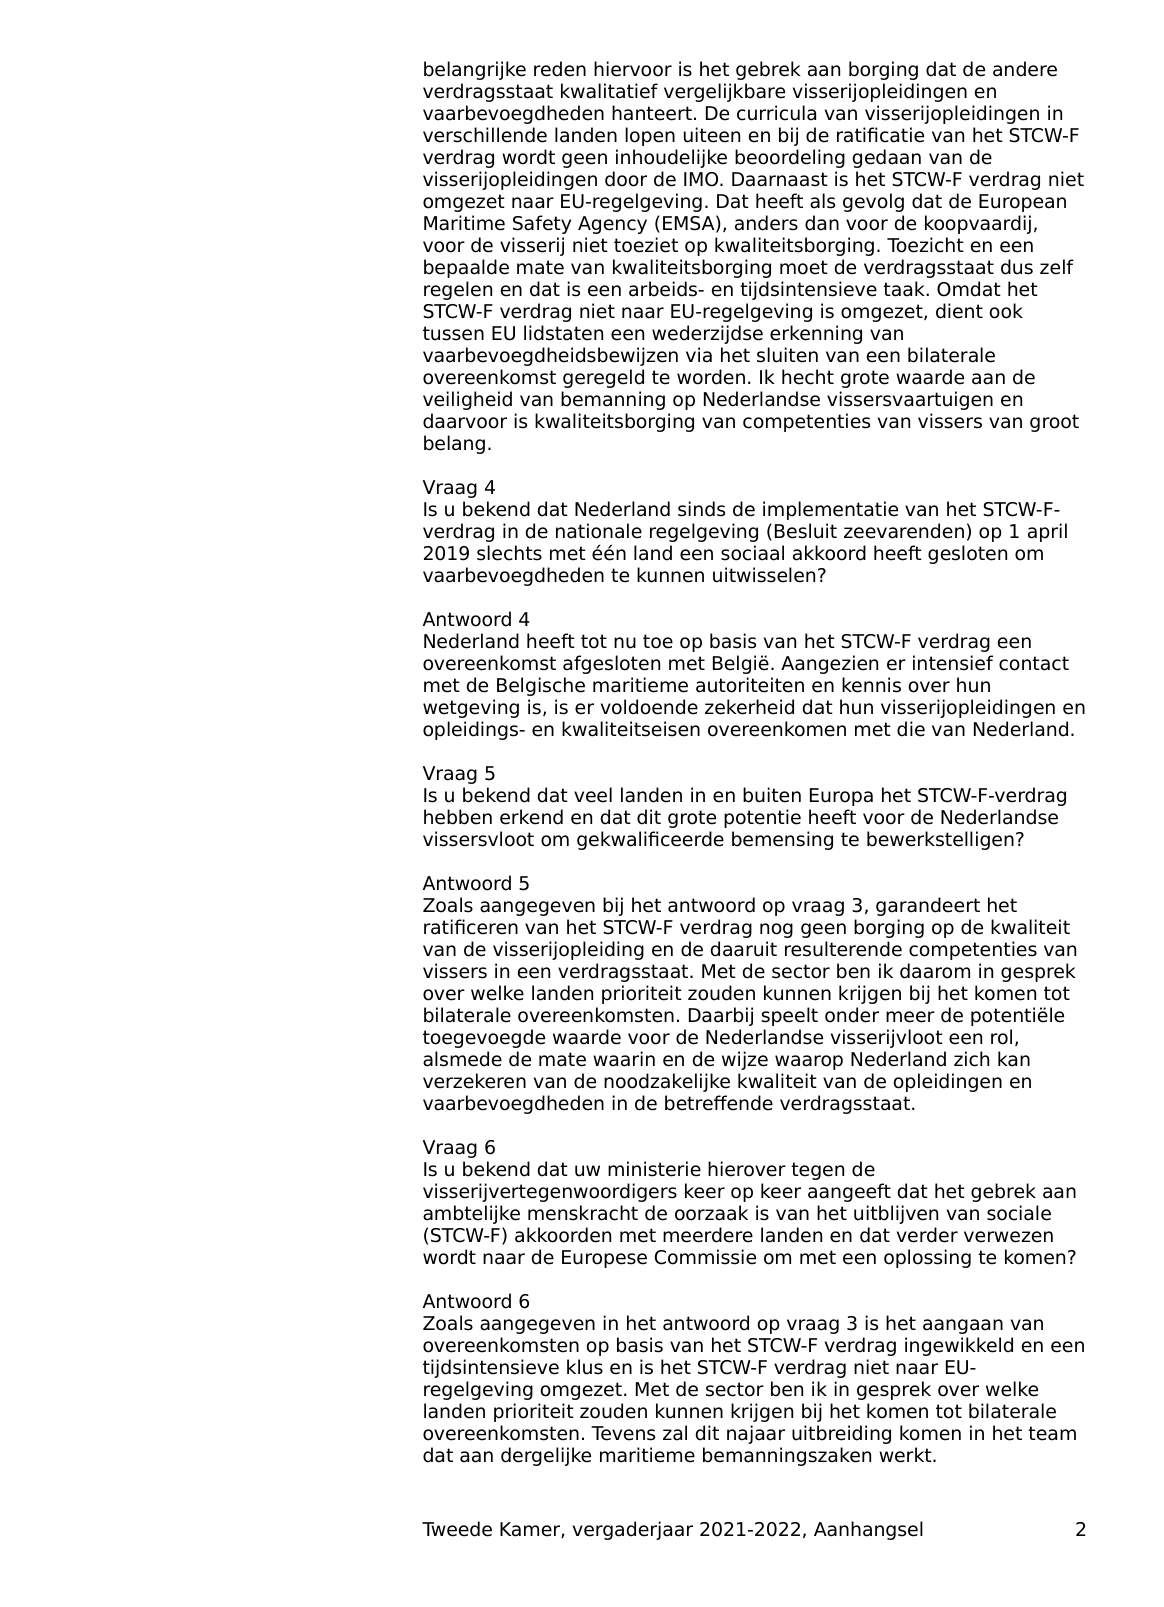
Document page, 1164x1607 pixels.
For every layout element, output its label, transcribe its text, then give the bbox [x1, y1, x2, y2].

text Zoals aangegeven bij het antwoord op vraag 3, garandeert het ratificeren van het STCW-F verdrag nog geen borging op de kwaliteit van de visserijopleiding en de daaruit resulterende competenties van vissers in een verdragsstaat. Met de sector ben ik daarom in gesprek over welke landen prioriteit zouden kunnen krijgen bij het komen tot bilaterale overeenkomsten. Daarbij speelt onder meer de potentiële toegevoegde waarde voor de Nederlandse visserijvloot een rol, alsmede de mate waarin en de wijze waarop Nederland zich kan verzekeren van de noodzakelijke kwaliteit van de opleidingen en vaarbevoegdheden in de betreffende verdragsstaat. [422, 895, 1087, 1115]
text Nederland heeft tot nu toe op basis van het STCW-F verdrag een overeenkomst afgesloten met België. Aangezien er intensief contact met de Belgische maritieme autoriteiten en kennis over hun wetgeving is, is er voldoende zekerheid dat hun visserijopleidingen en opleidings- en kwaliteitseisen overeenkomen met die van Nederland. [422, 631, 1087, 741]
text Antwoord 6 [422, 1291, 1087, 1313]
text Antwoord 5 [422, 873, 1087, 895]
text Is u bekend dat veel landen in en buiten Europa het STCW-F-verdrag hebben erkend en dat dit grote potentie heeft voor de Nederlandse vissersvloot om gekwalificeerde bemensing te bewerkstelligen? [422, 785, 1087, 851]
text Is u bekend dat uw ministerie hierover tegen de visserijvertegenwoordigers keer op keer aangeeft dat het gebrek aan ambtelijke menskracht de oorzaak is van het uitblijven van sociale (STCW-F) akkoorden met meerdere landen en dat verder verwezen wordt naar de Europese Commissie om met een oplossing te komen? [422, 1159, 1087, 1269]
text Is u bekend dat Nederland sinds de implementatie van het STCW-F-verdrag in de nationale regelgeving (Besluit zeevarenden) op 1 april 2019 slechts met één land een sociaal akkoord heeft gesloten om vaarbevoegdheden te kunnen uitwisselen? [422, 499, 1087, 587]
text Vraag 6 [422, 1137, 1087, 1159]
text Vraag 5 [422, 763, 1087, 785]
text Antwoord 4 [422, 609, 1087, 631]
text Vraag 4 [422, 477, 1087, 499]
text Zoals aangegeven in het antwoord op vraag 3 is het aangaan van overeenkomsten op basis van het STCW-F verdrag ingewikkeld en een tijdsintensieve klus en is het STCW-F verdrag niet naar EU-regelgeving omgezet. Met de sector ben ik in gesprek over welke landen prioriteit zouden kunnen krijgen bij het komen tot bilaterale overeenkomsten. Tevens zal dit najaar uitbreiding komen in het team dat aan dergelijke maritieme bemanningszaken werkt. [422, 1313, 1087, 1467]
text belangrijke reden hiervoor is het gebrek aan borging dat de andere verdragsstaat kwalitatief vergelijkbare visserijopleidingen en vaarbevoegdheden hanteert. De curricula van visserijopleidingen in verschillende landen lopen uiteen en bij de ratificatie van het STCW-F verdrag wordt geen inhoudelijke beoordeling gedaan van de visserijopleidingen door de IMO. Daarnaast is het STCW-F verdrag niet omgezet naar EU-regelgeving. Dat heeft als gevolg dat de European Maritime Safety Agency (EMSA), anders dan voor de koopvaardij, voor de visserij niet toeziet op kwaliteitsborging. Toezicht en een bepaalde mate van kwaliteitsborging moet de verdragsstaat dus zelf regelen en dat is een arbeids- en tijdsintensieve taak. Omdat het STCW-F verdrag niet naar EU-regelgeving is omgezet, dient ook tussen EU lidstaten een wederzijdse erkenning van vaarbevoegdheidsbewijzen via het sluiten van een bilaterale overeenkomst geregeld te worden. Ik hecht grote waarde aan de veiligheid van bemanning op Nederlandse vissersvaartuigen en daarvoor is kwaliteitsborging van competenties van vissers van groot belang. [422, 59, 1087, 455]
